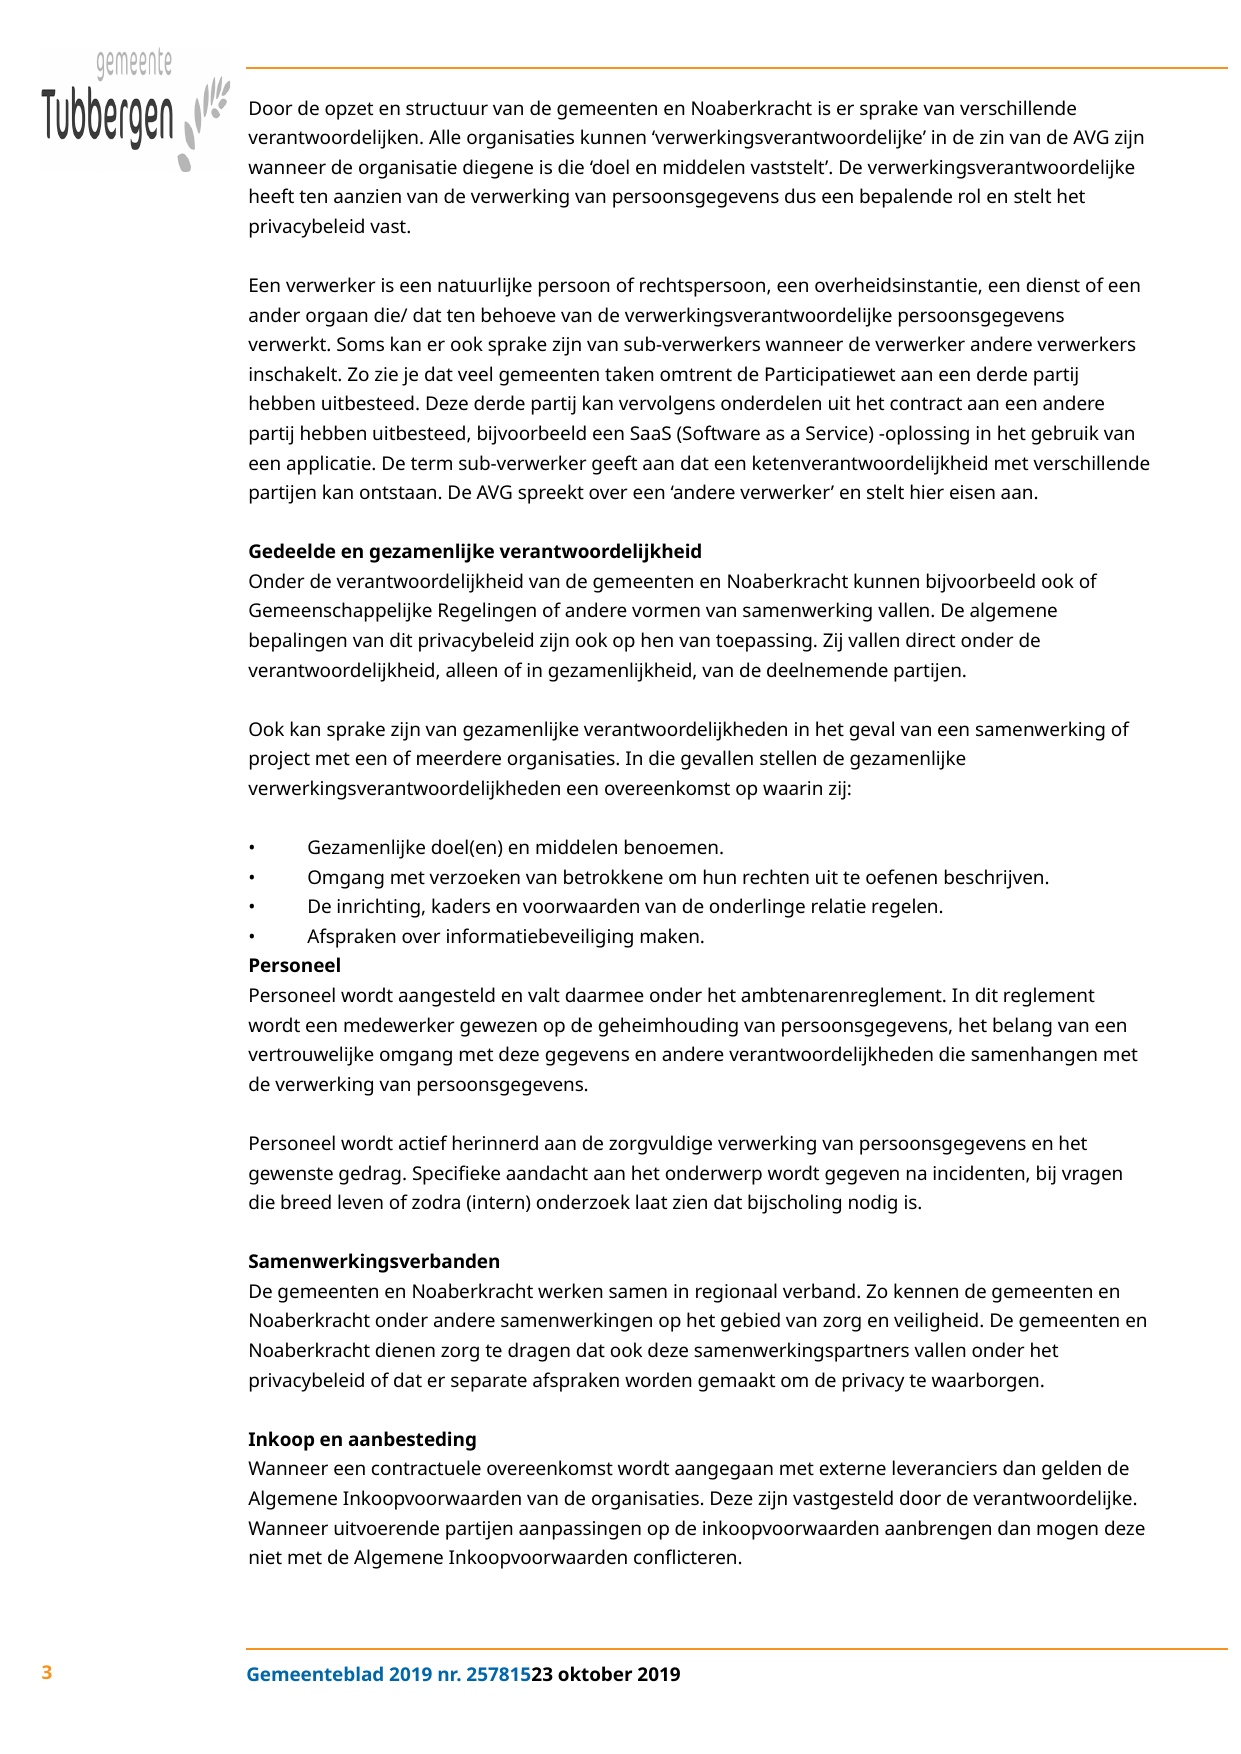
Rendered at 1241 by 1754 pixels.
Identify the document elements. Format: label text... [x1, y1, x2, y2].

text Gedeelde en gezamenlijke verantwoordelijkheid [248, 538, 1152, 564]
text Inkoop en aanbesteding [248, 1426, 1152, 1452]
picture [41, 47, 231, 172]
list De inrichting, kaders en voorwaarden van de onderlinge relatie regelen. [248, 893, 1152, 919]
text Wanneer een contractuele overeenkomst wordt aangegaan met externe leveranciers dan gelden de Algemene Inkoopvoorwaarden van de organisaties. Deze zijn vastgesteld door de verantwoordelijke. Wanneer uitvoerende partijen aanpassingen op de inkoopvoorwaarden aanbrengen dan mogen deze niet met de Algemene Inkoopvoorwaarden conflicteren. [248, 1456, 1152, 1570]
text Personeel [248, 953, 1152, 978]
text Een verwerker is een natuurlijke persoon of rechtspersoon, een overheidsinstantie, een dienst of een ander orgaan die/ dat ten behoeve van de verwerkingsverantwoordelijke persoonsgegevens verwerkt. Soms kan er ook sprake zijn van sub-verwerkers wanneer de verwerker andere verwerkers inschakelt. Zo zie je dat veel gemeenten taken omtrent de Participatiewet aan een derde partij hebben uitbesteed. Deze derde partij kan vervolgens onderdelen uit het contract aan een andere partij hebben uitbesteed, bijvoorbeeld een SaaS (Software as a Service) -oplossing in het gebruik van een applicatie. De term sub-verwerker geeft aan dat een ketenverantwoordelijkheid met verschillende partijen kan ontstaan. De AVG spreekt over een ‘andere verwerker’ en stelt hier eisen aan. [248, 272, 1152, 505]
text Door de opzet en structuur van de gemeenten en Noaberkracht is er sprake van verschillende verantwoordelijken. Alle organisaties kunnen ‘verwerkingsverantwoordelijke’ in de zin van de AVG zijn wanneer de organisatie diegene is die ‘doel en middelen vaststelt’. De verwerkingsverantwoordelijke heeft ten aanzien van de verwerking van persoonsgegevens dus een bepalende rol en stelt het privacybeleid vast. [248, 95, 1152, 239]
list Omgang met verzoeken van betrokkene om hun rechten uit te oefenen beschrijven. [248, 864, 1152, 890]
text Personeel wordt actief herinnerd aan de zorgvuldige verwerking van persoonsgegevens en het gewenste gedrag. Specifieke aandacht aan het onderwerp wordt gegeven na incidenten, bij vragen die breed leven of zodra (intern) onderzoek laat zien dat bijscholing nodig is. [248, 1130, 1152, 1215]
text Onder de verantwoordelijkheid van de gemeenten en Noaberkracht kunnen bijvoorbeeld ook of Gemeenschappelijke Regelingen of andere vormen van samenwerking vallen. De algemene bepalingen van dit privacybeleid zijn ook op hen van toepassing. Zij vallen direct onder de verantwoordelijkheid, alleen of in gezamenlijkheid, van de deelnemende partijen. [248, 568, 1152, 683]
text De gemeenten en Noaberkracht werken samen in regionaal verband. Zo kennen de gemeenten en Noaberkracht onder andere samenwerkingen op het gebied van zorg en veiligheid. De gemeenten en Noaberkracht dienen zorg te dragen dat ook deze samenwerkingspartners vallen onder het privacybeleid of dat er separate afspraken worden gemaakt om de privacy te waarborgen. [248, 1278, 1152, 1393]
list Gezamenlijke doel(en) en middelen benoemen. [248, 834, 1152, 860]
text Ook kan sprake zijn van gezamenlijke verantwoordelijkheden in het geval van een samenwerking of project met een of meerdere organisaties. In die gevallen stellen de gezamenlijke verwerkingsverantwoordelijkheden een overeenkomst op waarin zij: [248, 716, 1152, 801]
text Personeel wordt aangesteld en valt daarmee onder het ambtenarenreglement. In dit reglement wordt een medewerker gewezen op de geheimhouding van persoonsgegevens, het belang van een vertrouwelijke omgang met deze gegevens en andere verantwoordelijkheden die samenhangen met de verwerking van persoonsgegevens. [248, 982, 1152, 1097]
text Samenwerkingsverbanden [248, 1248, 1152, 1274]
list Afspraken over informatiebeveiliging maken. [248, 923, 1152, 949]
